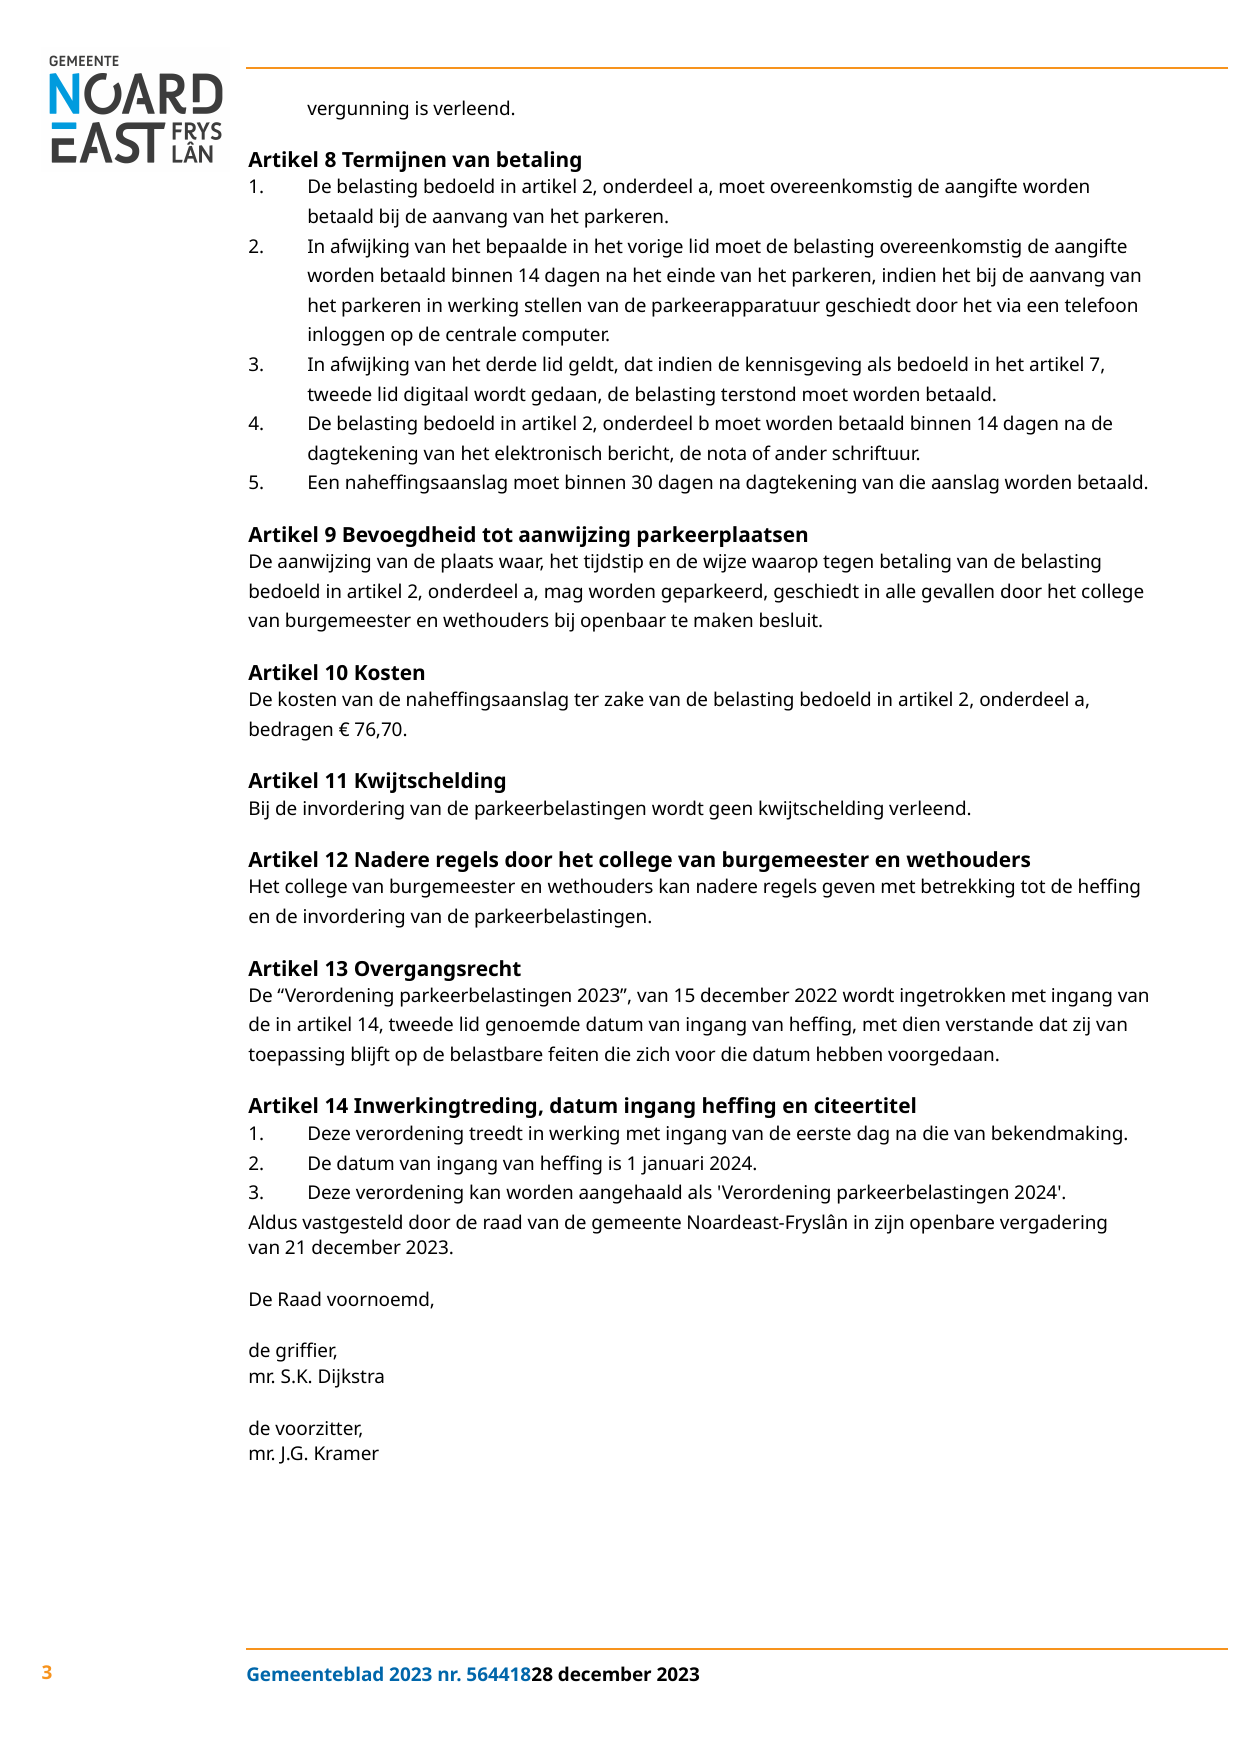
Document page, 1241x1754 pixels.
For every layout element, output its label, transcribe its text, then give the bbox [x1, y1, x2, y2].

text Artikel 9 Bevoegdheid tot aanwijzing parkeerplaatsen [248, 520, 1152, 548]
text De aanwijzing van de plaats waar, het tijdstip en de wijze waarop tegen betaling van de belasting bedoeld in artikel 2, onderdeel a, mag worden geparkeerd, geschiedt in alle gevallen door het college van burgemeester en wethouders bij openbaar te maken besluit. [248, 548, 1152, 633]
list In afwijking van het derde lid geldt, dat indien de kennisgeving als bedoeld in het artikel 7, tweede lid digitaal wordt gedaan, de belasting terstond moet worden betaald. [248, 351, 1152, 406]
text Het college van burgemeester en wethouders kan nadere regels geven met betrekking tot de heffing en de invordering van de parkeerbelastingen. [248, 874, 1152, 929]
picture [41, 47, 231, 172]
text Artikel 13 Overgangsrecht [248, 954, 1152, 982]
text Aldus vastgesteld door de raad van de gemeente Noardeast-Fryslân in zijn openbare vergadering [248, 1209, 1152, 1234]
list Een naheffingsaanslag moet binnen 30 dagen na dagtekening van die aanslag worden betaald. [248, 469, 1152, 495]
text Artikel 12 Nadere regels door het college van burgemeester en wethouders [248, 845, 1152, 874]
list In afwijking van het bepaalde in het vorige lid moet de belasting overeenkomstig de aangifte worden betaald binnen 14 dagen na het einde van het parkeren, indien het bij de aanvang van het parkeren in werking stellen van de parkeerapparatuur geschiedt door het via een telefoon inloggen op de centrale computer. [248, 233, 1152, 347]
text De “Verordening parkeerbelastingen 2023”, van 15 december 2022 wordt ingetrokken met ingang van de in artikel 14, tweede lid genoemde datum van ingang van heffing, met dien verstande dat zij van toepassing blijft op de belastbare feiten die zich voor die datum hebben voorgedaan. [248, 982, 1152, 1067]
text van 21 december 2023. [248, 1234, 1152, 1260]
text Artikel 14 Inwerkingtreding, datum ingang heffing en citeertitel [248, 1092, 1152, 1120]
text mr. S.K. Dijkstra [248, 1363, 1152, 1389]
list De belasting bedoeld in artikel 2, onderdeel a, moet overeenkomstig de aangifte worden betaald bij de aanvang van het parkeren. [248, 174, 1152, 229]
list Deze verordening treedt in werking met ingang van de eerste dag na die van bekendmaking. [248, 1120, 1152, 1146]
text Bij de invordering van de parkeerbelastingen wordt geen kwijtschelding verleend. [248, 795, 1152, 821]
list De belasting bedoeld in artikel 2, onderdeel b moet worden betaald binnen 14 dagen na de dagtekening van het elektronisch bericht, de nota of ander schriftuur. [248, 410, 1152, 466]
text mr. J.G. Kramer [248, 1440, 1152, 1466]
list Deze verordening kan worden aangehaald als 'Verordening parkeerbelastingen 2024'. [248, 1179, 1152, 1205]
text De kosten van de naheffingsaanslag ter zake van de belasting bedoeld in artikel 2, onderdeel a, bedragen € 76,70. [248, 686, 1152, 742]
text De Raad voornoemd, [248, 1286, 1152, 1312]
list vergunning is verleend. [248, 95, 1152, 121]
list De datum van ingang van heffing is 1 januari 2024. [248, 1150, 1152, 1175]
text de voorzitter, [248, 1415, 1152, 1440]
text de griffier, [248, 1337, 1152, 1363]
text Artikel 8 Termijnen van betaling [248, 145, 1152, 174]
text Artikel 10 Kosten [248, 658, 1152, 686]
text Artikel 11 Kwijtschelding [248, 766, 1152, 795]
